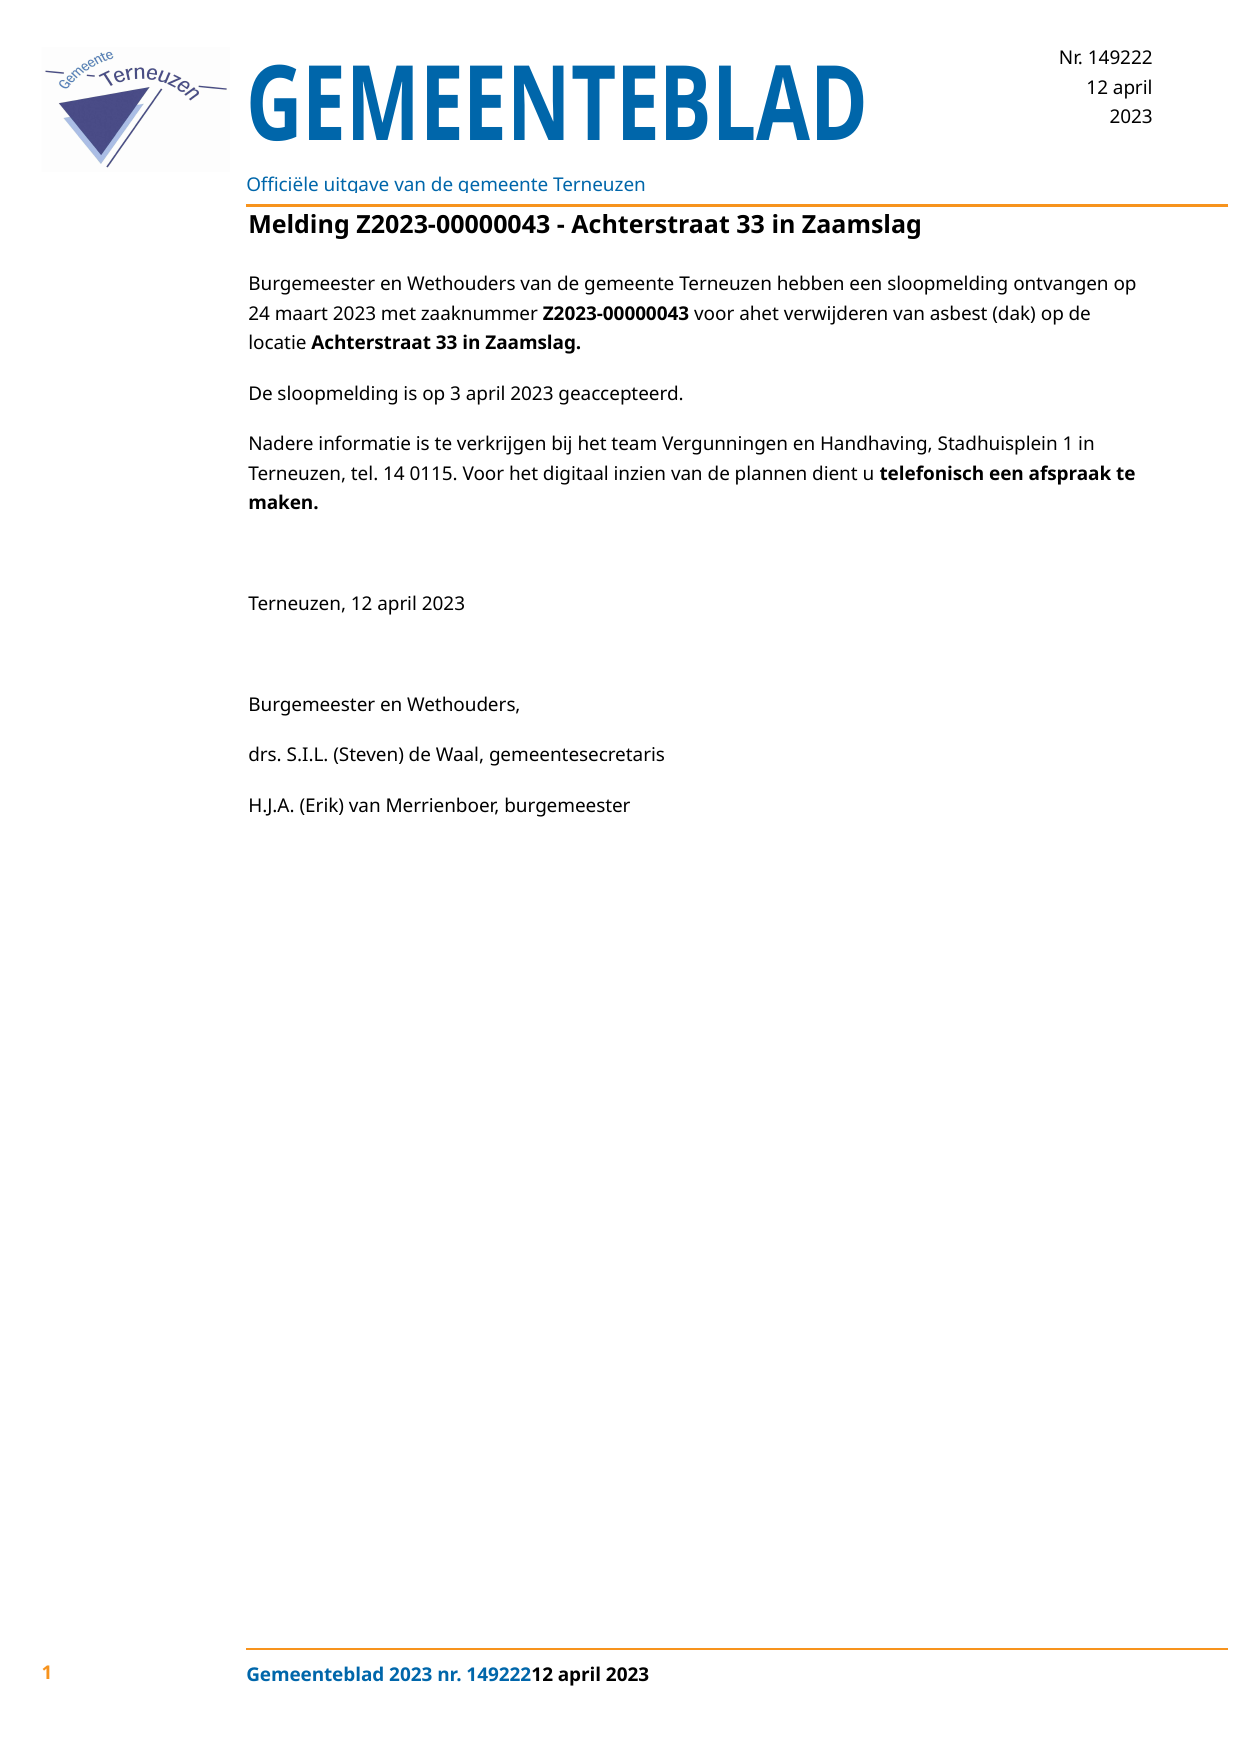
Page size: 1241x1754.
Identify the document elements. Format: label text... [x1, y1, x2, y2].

text Burgemeester en Wethouders van de gemeente Terneuzen hebben een sloopmelding ontvangen op 24 maart 2023 met zaaknummer Z2023-00000043 voor ahet verwijderen van asbest (dak) op de locatie Achterstraat 33 in Zaamslag. [248, 270, 1152, 355]
text drs. S.I.L. (Steven) de Waal, gemeentesecretaris [248, 742, 1152, 767]
text Nadere informatie is te verkrijgen bij het team Vergunningen en Handhaving, Stadhuisplein 1 in Terneuzen, tel. 14 0115. Voor het digitaal inzien van de plannen dient u telefonisch een afspraak te maken. [248, 430, 1152, 515]
text Melding Z2023-00000043 - Achterstraat 33 in Zaamslag [248, 207, 1152, 241]
text Burgemeester en Wethouders, [248, 691, 1152, 717]
text Terneuzen, 12 april 2023 [248, 590, 1152, 616]
text De sloopmelding is op 3 april 2023 geaccepteerd. [248, 380, 1152, 406]
picture [41, 47, 231, 172]
text H.J.A. (Erik) van Merrienboer, burgemeester [248, 792, 1152, 818]
